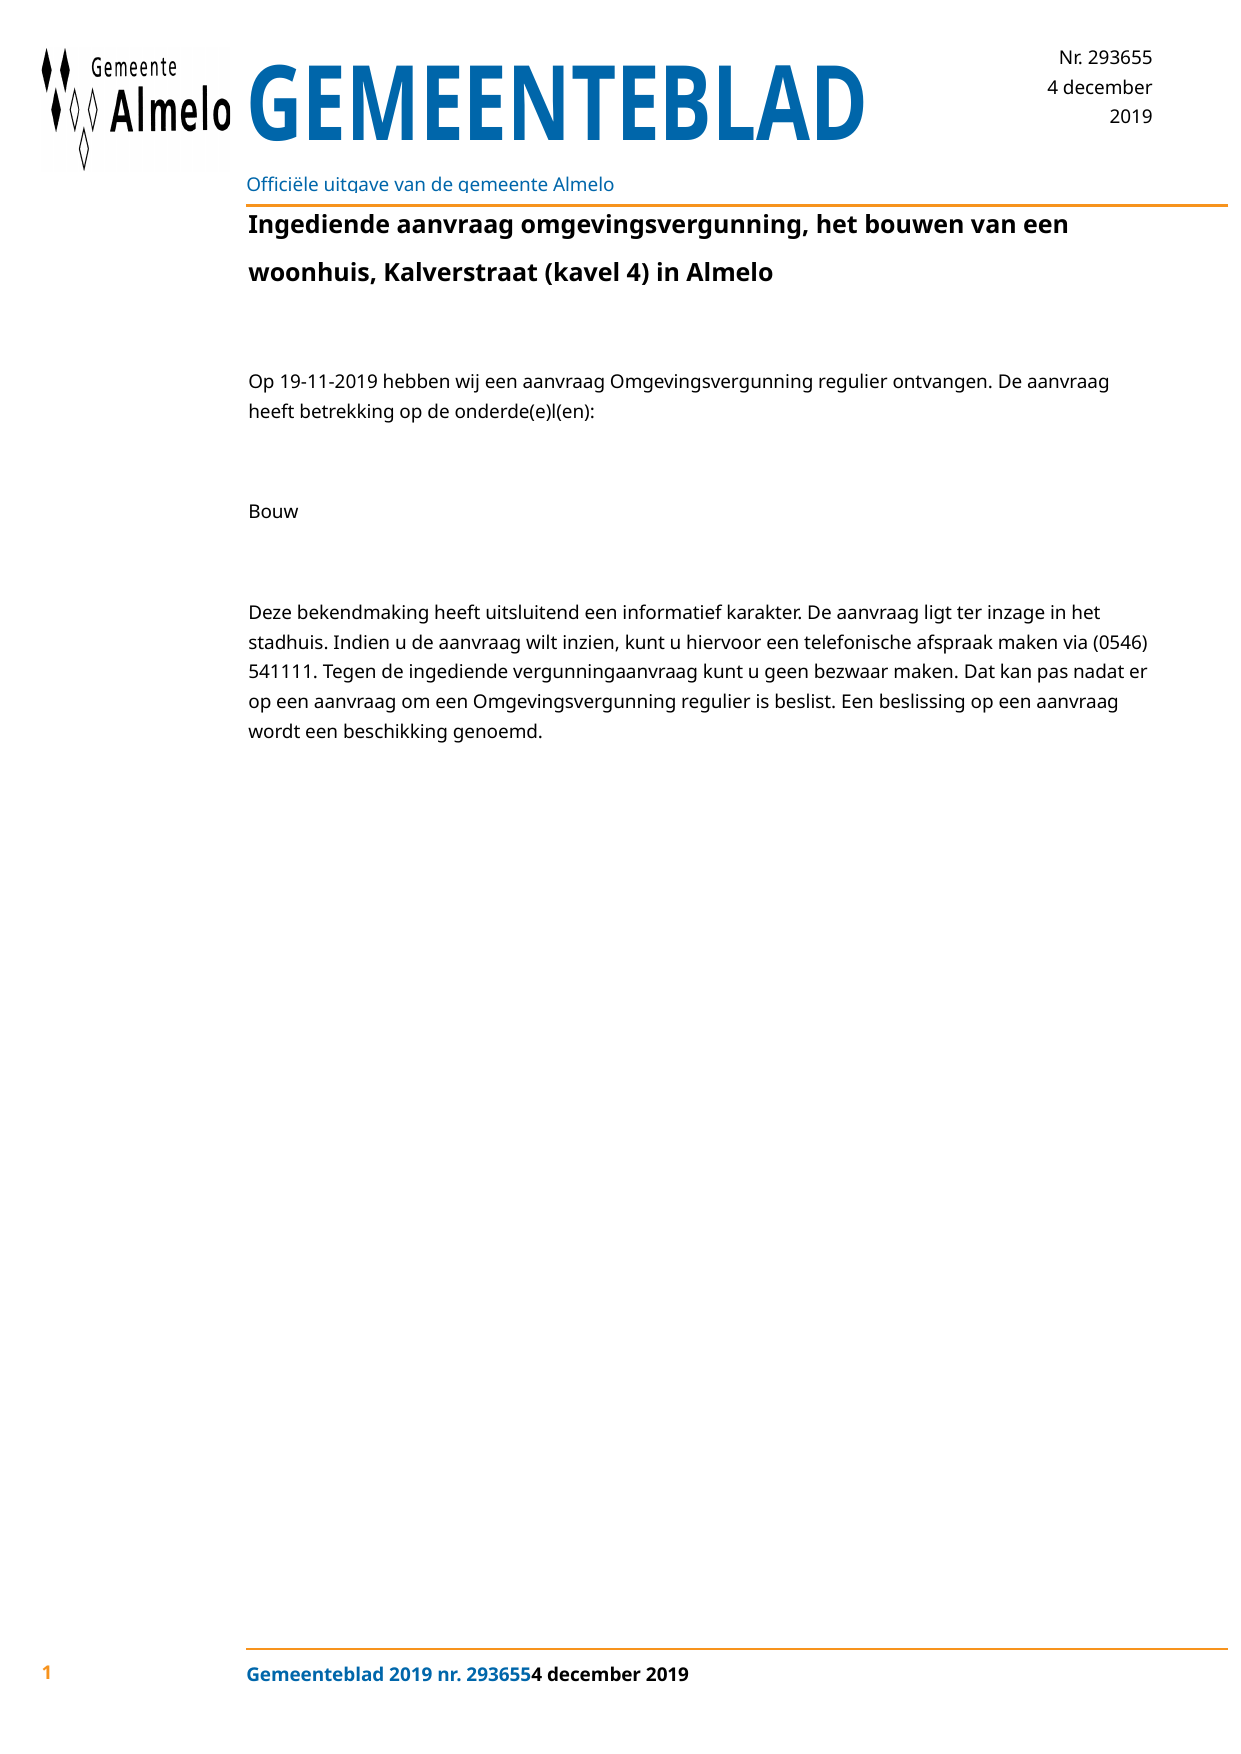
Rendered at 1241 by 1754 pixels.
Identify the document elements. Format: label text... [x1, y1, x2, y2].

text Ingediende aanvraag omgevingsvergunning, het bouwen van een woonhuis, Kalverstraat (kavel 4) in Almelo [248, 207, 1152, 288]
text Bouw [248, 499, 1152, 524]
text Deze bekendmaking heeft uitsluitend een informatief karakter. De aanvraag ligt ter inzage in het stadhuis. Indien u de aanvraag wilt inzien, kunt u hiervoor een telefonische afspraak maken via (0546) 541111. Tegen de ingediende vergunningaanvraag kunt u geen bezwaar maken. Dat kan pas nadat er op een aanvraag om een Omgevingsvergunning regulier is beslist. Een beslissing op een aanvraag wordt een beschikking genoemd. [248, 599, 1152, 744]
picture [41, 47, 231, 172]
text Op 19-11-2019 hebben wij een aanvraag Omgevingsvergunning regulier ontvangen. De aanvraag heeft betrekking op de onderde(e)l(en): [248, 368, 1152, 424]
